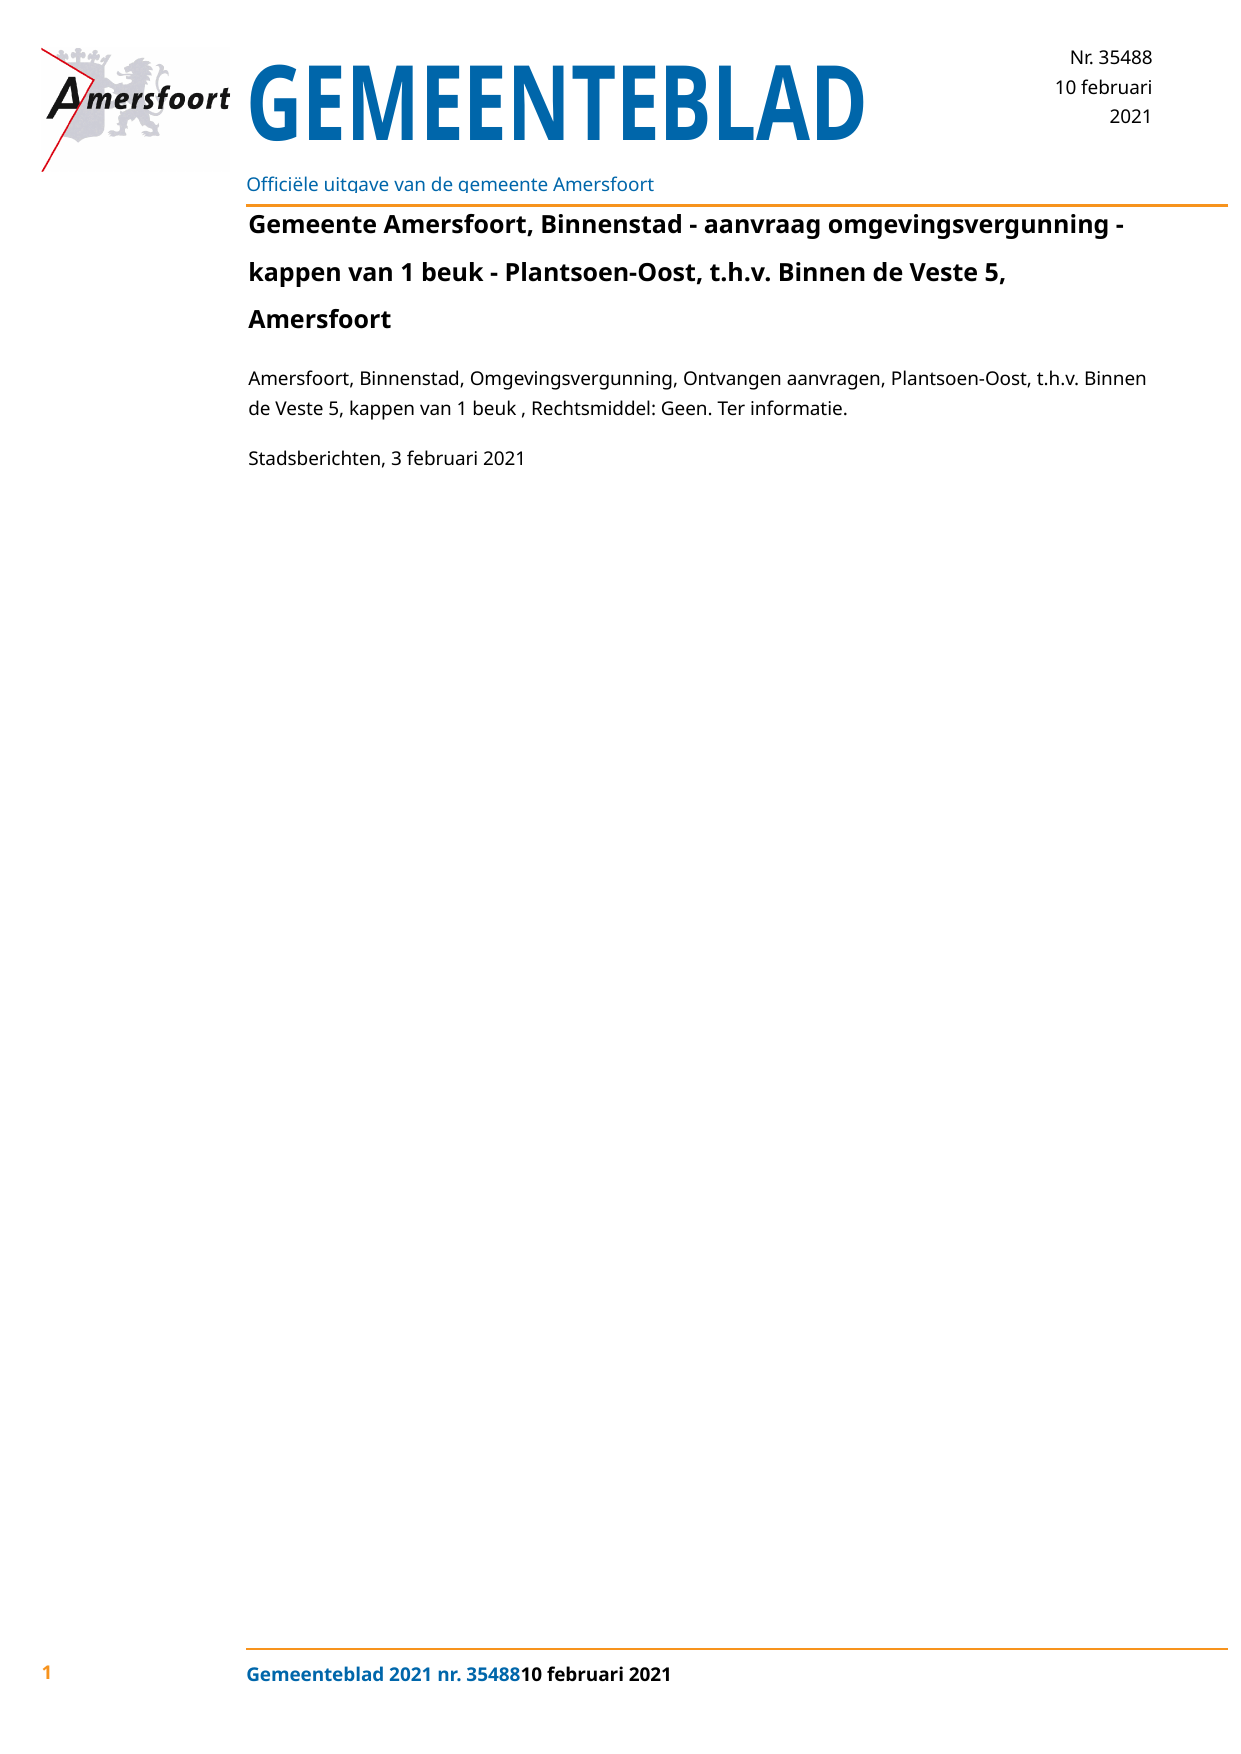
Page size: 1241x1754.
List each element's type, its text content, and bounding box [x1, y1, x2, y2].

text Gemeente Amersfoort, Binnenstad - aanvraag omgevingsvergunning - kappen van 1 beuk - Plantsoen-Oost, t.h.v. Binnen de Veste 5, Amersfoort [248, 207, 1152, 336]
text Amersfoort, Binnenstad, Omgevingsvergunning, Ontvangen aanvragen, Plantsoen-Oost, t.h.v. Binnen de Veste 5, kappen van 1 beuk , Rechtsmiddel: Geen. Ter informatie. [248, 366, 1152, 421]
picture [41, 47, 231, 172]
text Stadsberichten, 3 februari 2021 [248, 446, 1152, 471]
